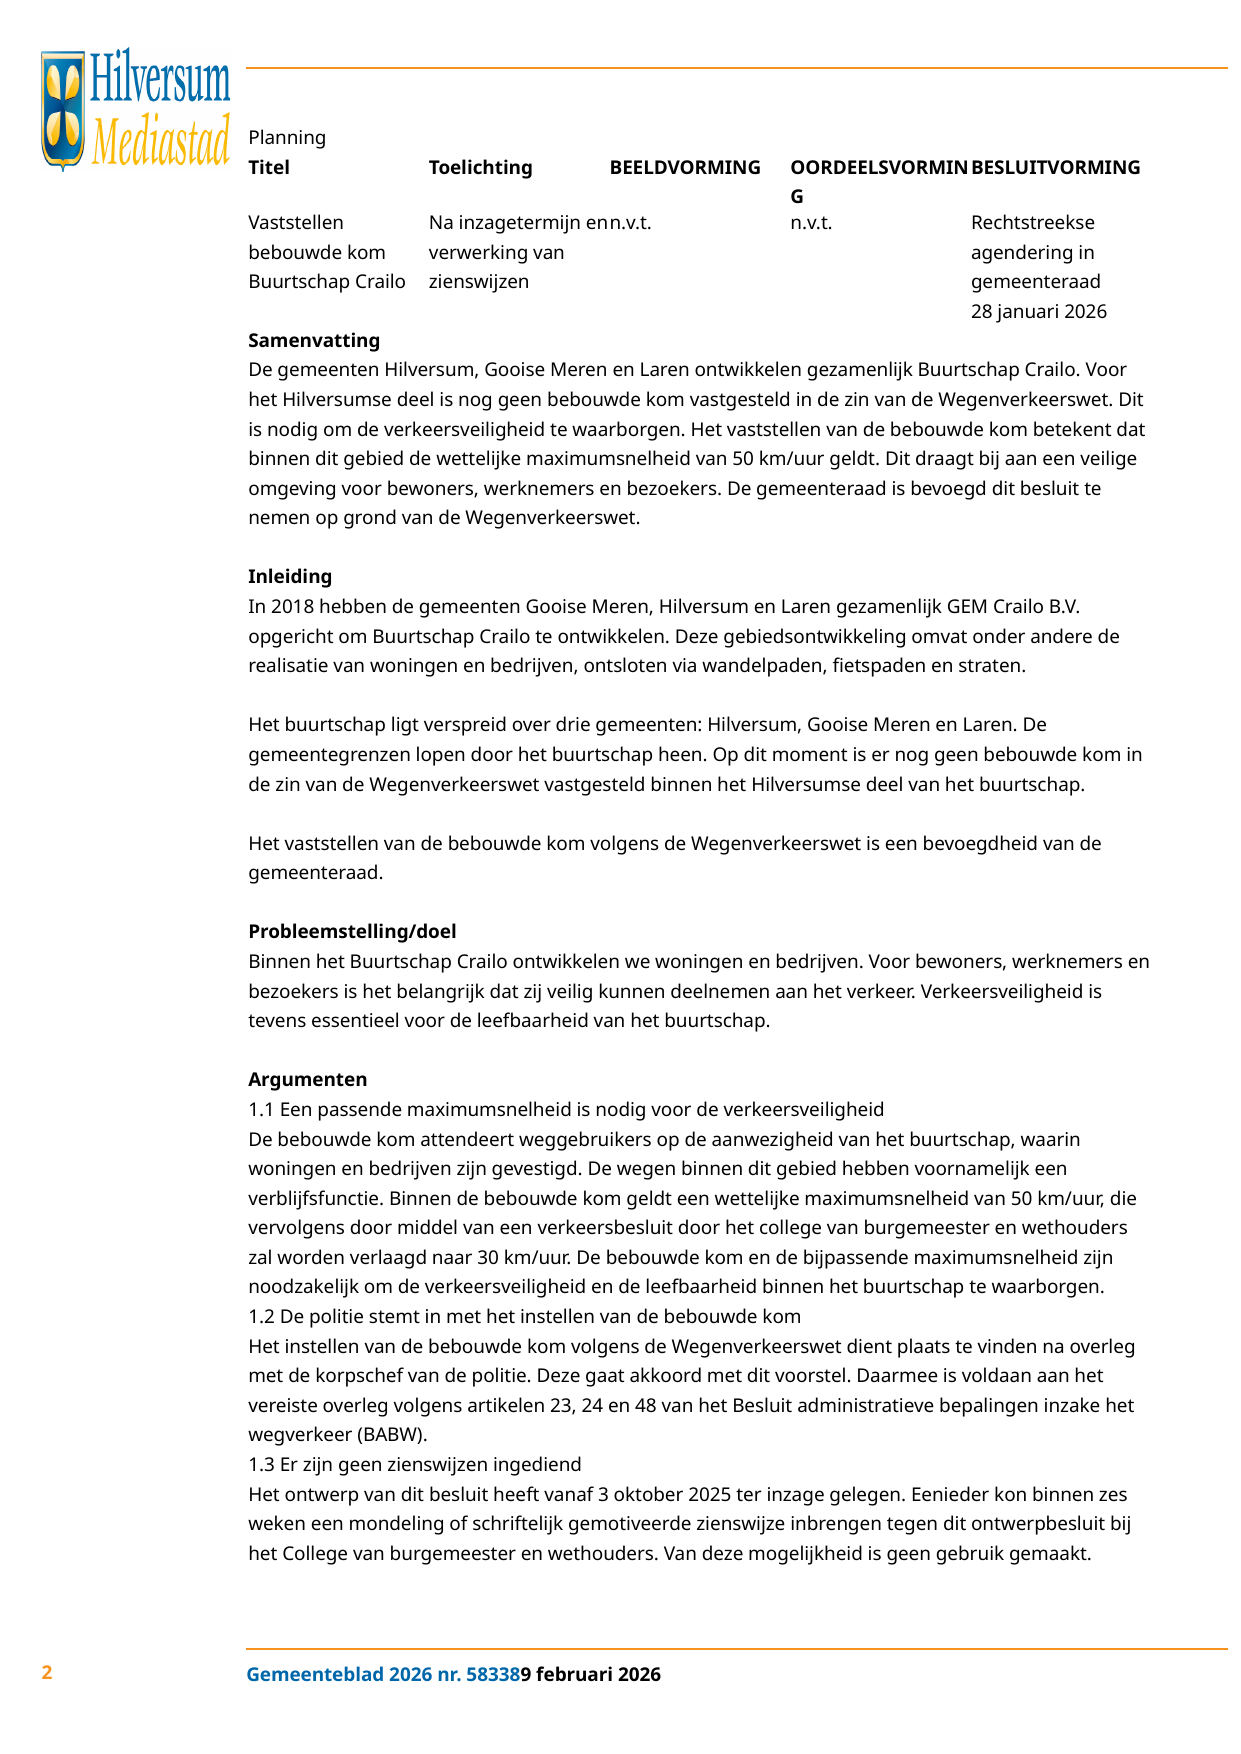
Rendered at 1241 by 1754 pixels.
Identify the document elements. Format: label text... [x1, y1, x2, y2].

text Het instellen van de bebouwde kom volgens de Wegenverkeerswet dient plaats te vinden na overleg met de korpschef van de politie. Deze gaat akkoord met dit voorstel. Daarmee is voldaan aan het vereiste overleg volgens artikelen 23, 24 en 48 van het Besluit administratieve bepalingen inzake het wegverkeer (BABW). [248, 1333, 1152, 1447]
table_header BEELDVORMING [609, 154, 790, 209]
text 1.2 De politie stemt in met het instellen van de bebouwde kom [248, 1303, 1152, 1329]
text In 2018 hebben de gemeenten Gooise Meren, Hilversum en Laren gezamenlijk GEM Crailo B.V. opgericht om Buurtschap Crailo te ontwikkelen. Deze gebiedsontwikkeling omvat onder andere de realisatie van woningen en bedrijven, ontsloten via wandelpaden, fietspaden en straten. [248, 593, 1152, 678]
table_header Titel [248, 154, 429, 209]
text Binnen het Buurtschap Crailo ontwikkelen we woningen en bedrijven. Voor bewoners, werknemers en bezoekers is het belangrijk dat zij veilig kunnen deelnemen aan het verkeer. Verkeersveiligheid is tevens essentieel voor de leefbaarheid van het buurtschap. [248, 948, 1152, 1033]
text De gemeenten Hilversum, Gooise Meren en Laren ontwikkelen gezamenlijk Buurtschap Crailo. Voor het Hilversumse deel is nog geen bebouwde kom vastgesteld in de zin van de Wegenverkeerswet. Dit is nodig om de verkeersveiligheid te waarborgen. Het vaststellen van de bebouwde kom betekent dat binnen dit gebied de wettelijke maximumsnelheid van 50 km/uur geldt. Dit draagt bij aan een veilige omgeving voor bewoners, werknemers en bezoekers. De gemeenteraad is bevoegd dit besluit te nemen op grond van de Wegenverkeerswet. [248, 357, 1152, 530]
table_cell n.v.t. [790, 209, 971, 324]
table_cell n.v.t. [609, 209, 790, 324]
text Probleemstelling/doel [248, 919, 1152, 944]
table_cell Rechtstreekse agendering in gemeenteraad 28 januari 2026 [971, 209, 1152, 324]
text Argumenten [248, 1067, 1152, 1092]
text 1.3 Er zijn geen zienswijzen ingediend [248, 1451, 1152, 1477]
table_header OORDEELSVORMING [790, 154, 971, 209]
table_cell Na inzagetermijn en verwerking van zienswijzen [429, 209, 609, 324]
text Samenvatting [248, 327, 1152, 353]
text Het vaststellen van de bebouwde kom volgens de Wegenverkeerswet is een bevoegdheid van de gemeenteraad. [248, 830, 1152, 885]
table_header BESLUITVORMING [971, 154, 1152, 209]
picture [41, 47, 231, 172]
text Planning [248, 124, 1152, 150]
text De bebouwde kom attendeert weggebruikers op de aanwezigheid van het buurtschap, waarin woningen en bedrijven zijn gevestigd. De wegen binnen dit gebied hebben voornamelijk een verblijfsfunctie. Binnen de bebouwde kom geldt een wettelijke maximumsnelheid van 50 km/uur, die vervolgens door middel van een verkeersbesluit door het college van burgemeester en wethouders zal worden verlaagd naar 30 km/uur. De bebouwde kom en de bijpassende maximumsnelheid zijn noodzakelijk om de verkeersveiligheid en de leefbaarheid binnen het buurtschap te waarborgen. [248, 1126, 1152, 1299]
table_header Toelichting [429, 154, 609, 209]
text Het ontwerp van dit besluit heeft vanaf 3 oktober 2025 ter inzage gelegen. Eenieder kon binnen zes weken een mondeling of schriftelijk gemotiveerde zienswijze inbrengen tegen dit ontwerpbesluit bij het College van burgemeester en wethouders. Van deze mogelijkheid is geen gebruik gemaakt. [248, 1481, 1152, 1566]
table_cell Vaststellen bebouwde kom Buurtschap Crailo [248, 209, 429, 324]
text Inleiding [248, 564, 1152, 589]
text 1.1 Een passende maximumsnelheid is nodig voor de verkeersveiligheid [248, 1096, 1152, 1122]
text Het buurtschap ligt verspreid over drie gemeenten: Hilversum, Gooise Meren en Laren. De gemeentegrenzen lopen door het buurtschap heen. Op dit moment is er nog geen bebouwde kom in de zin van de Wegenverkeerswet vastgesteld binnen het Hilversumse deel van het buurtschap. [248, 712, 1152, 797]
